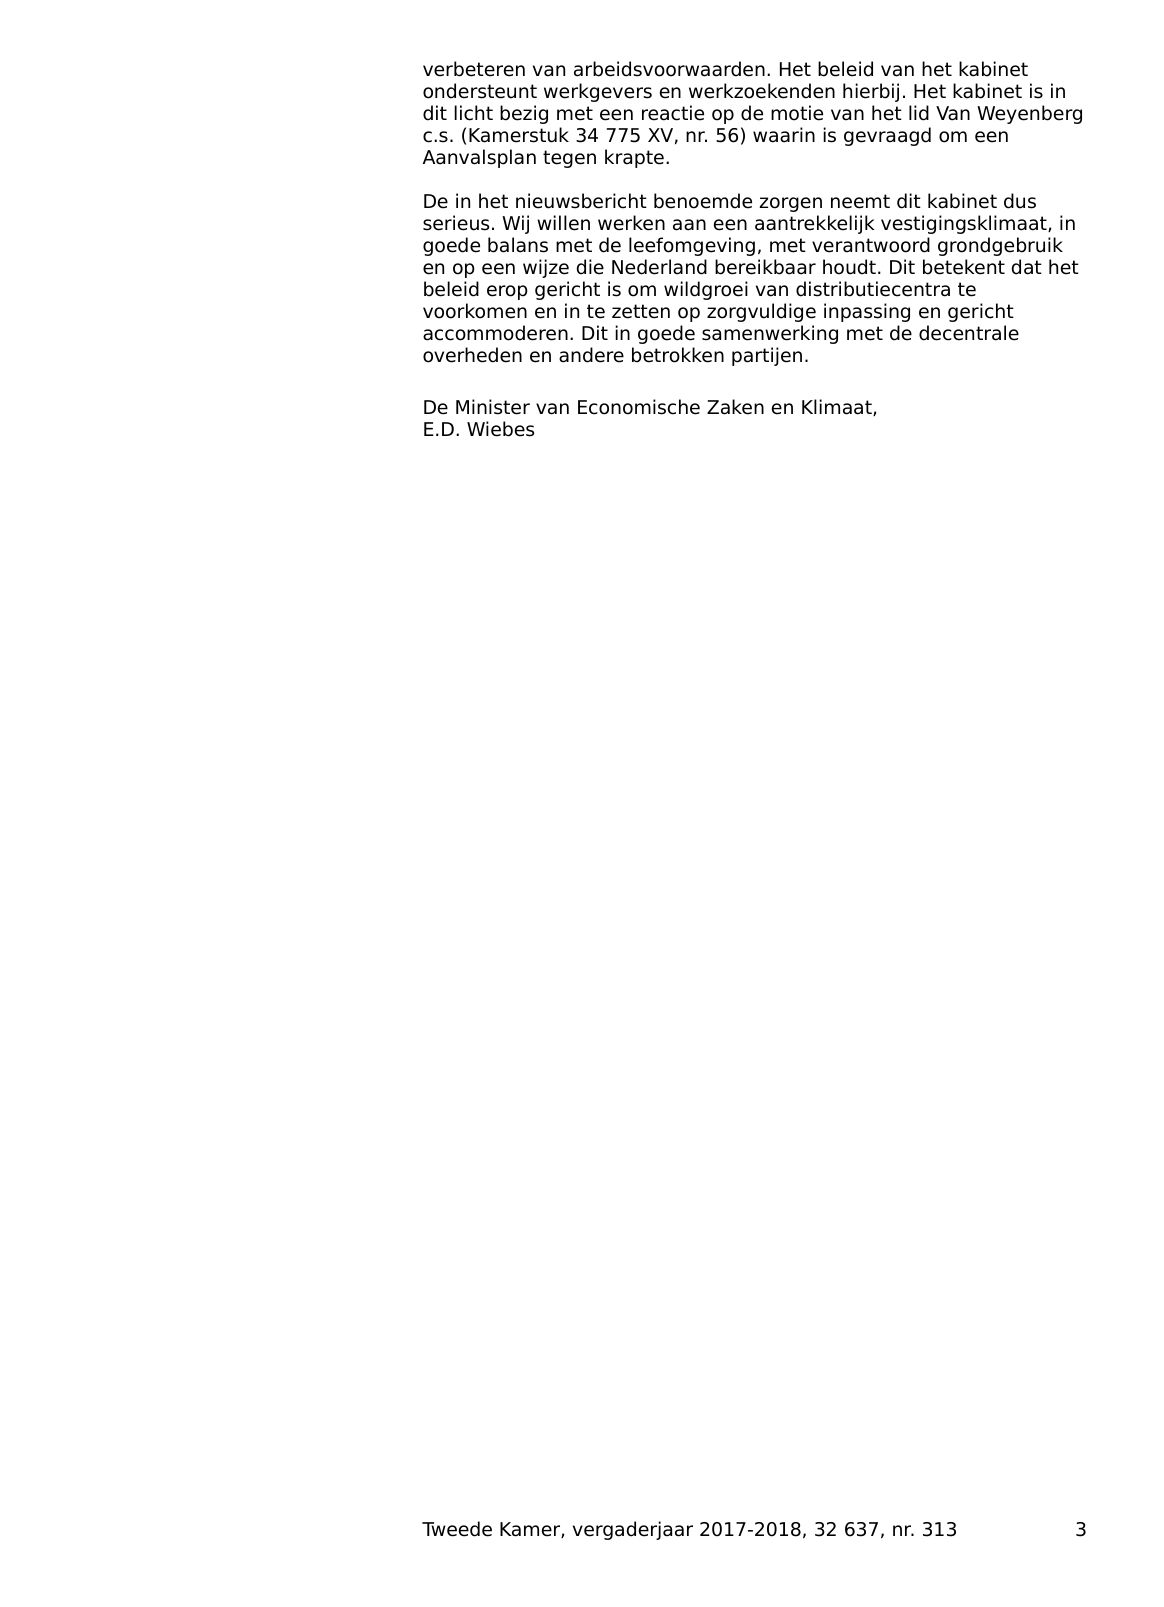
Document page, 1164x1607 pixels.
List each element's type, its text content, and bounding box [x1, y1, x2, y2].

text De Minister van Economische Zaken en Klimaat, E.D. Wiebes [422, 397, 1087, 441]
text De in het nieuwsbericht benoemde zorgen neemt dit kabinet dus serieus. Wij willen werken aan een aantrekkelijk vestigingsklimaat, in goede balans met de leefomgeving, met verantwoord grondgebruik en op een wijze die Nederland bereikbaar houdt. Dit betekent dat het beleid erop gericht is om wildgroei van distributiecentra te voorkomen en in te zetten op zorgvuldige inpassing en gericht accommoderen. Dit in goede samenwerking met de decentrale overheden en andere betrokken partijen. [422, 191, 1087, 367]
text verbeteren van arbeidsvoorwaarden. Het beleid van het kabinet ondersteunt werkgevers en werkzoekenden hierbij. Het kabinet is in dit licht bezig met een reactie op de motie van het lid Van Weyenberg c.s. (Kamerstuk 34 775 XV, nr. 56) waarin is gevraagd om een Aanvalsplan tegen krapte. [422, 59, 1087, 169]
